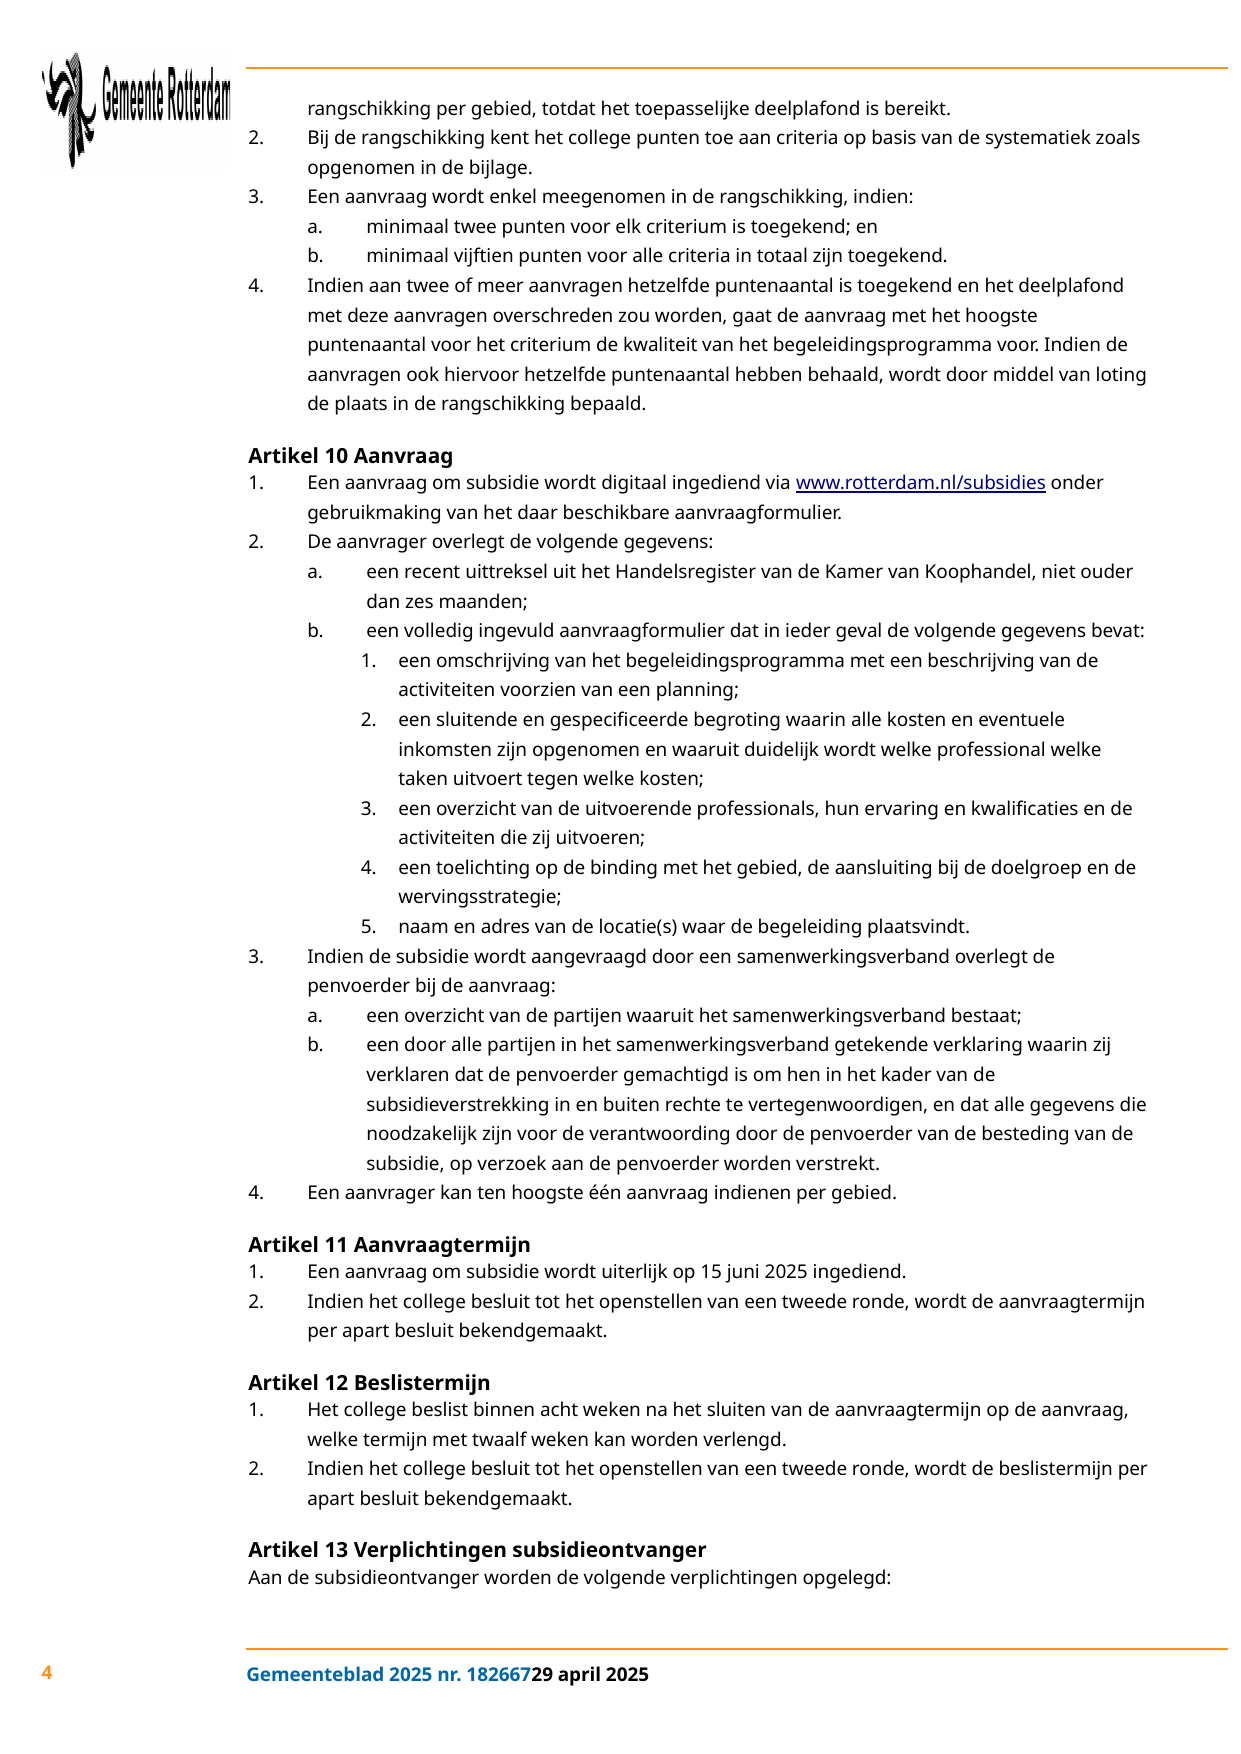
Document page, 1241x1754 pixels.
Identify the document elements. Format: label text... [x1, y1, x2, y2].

list Indien de subsidie wordt aangevraagd door een samenwerkingsverband overlegt de penvoerder bij de aanvraag: [248, 943, 1152, 998]
text Artikel 11 Aanvraagtermijn [248, 1230, 1152, 1258]
list Bij de rangschikking kent het college punten toe aan criteria op basis van de systematiek zoals opgenomen in de bijlage. [248, 124, 1152, 180]
list Indien het college besluit tot het openstellen van een tweede ronde, wordt de aanvraagtermijn per apart besluit bekendgemaakt. [248, 1288, 1152, 1343]
list Een aanvrager kan ten hoogste één aanvraag indienen per gebied. [248, 1179, 1152, 1205]
picture [41, 47, 231, 172]
list minimaal vijftien punten voor alle criteria in totaal zijn toegekend. [307, 243, 1152, 268]
list een volledig ingevuld aanvraagformulier dat in ieder geval de volgende gegevens bevat: [307, 617, 1152, 643]
list Een aanvraag om subsidie wordt uiterlijk op 15 juni 2025 ingediend. [248, 1258, 1152, 1284]
list Het college beslist binnen acht weken na het sluiten van de aanvraagtermijn op de aanvraag, welke termijn met twaalf weken kan worden verlengd. [248, 1396, 1152, 1452]
list een overzicht van de uitvoerende professionals, hun ervaring en kwalificaties en de activiteiten die zij uitvoeren; [361, 795, 1152, 850]
text Artikel 12 Beslistermijn [248, 1368, 1152, 1396]
list een recent uittreksel uit het Handelsregister van de Kamer van Koophandel, niet ouder dan zes maanden; [307, 558, 1152, 613]
text Aan de subsidieontvanger worden de volgende verplichtingen opgelegd: [248, 1564, 1152, 1590]
list rangschikking per gebied, totdat het toepasselijke deelplafond is bereikt. [248, 95, 1152, 121]
list een toelichting op de binding met het gebied, de aansluiting bij de doelgroep en de wervingsstrategie; [361, 854, 1152, 909]
list Indien aan twee of meer aanvragen hetzelfde puntenaantal is toegekend en het deelplafond met deze aanvragen overschreden zou worden, gaat de aanvraag met het hoogste puntenaantal voor het criterium de kwaliteit van het begeleidingsprogramma voor. Indien de aanvragen ook hiervoor hetzelfde puntenaantal hebben behaald, wordt door middel van loting de plaats in de rangschikking bepaald. [248, 272, 1152, 416]
list minimaal twee punten voor elk criterium is toegekend; en [307, 213, 1152, 239]
list Een aanvraag om subsidie wordt digitaal ingediend via www.rotterdam.nl/subsidies onder gebruikmaking van het daar beschikbare aanvraagformulier. [248, 469, 1152, 525]
list een sluitende en gespecificeerde begroting waarin alle kosten en eventuele inkomsten zijn opgenomen en waaruit duidelijk wordt welke professional welke taken uitvoert tegen welke kosten; [361, 706, 1152, 791]
list een omschrijving van het begeleidingsprogramma met een beschrijving van de activiteiten voorzien van een planning; [361, 647, 1152, 702]
list Een aanvraag wordt enkel meegenomen in de rangschikking, indien: [248, 183, 1152, 209]
list een door alle partijen in het samenwerkingsverband getekende verklaring waarin zij verklaren dat de penvoerder gemachtigd is om hen in het kader van de subsidieverstrekking in en buiten rechte te vertegenwoordigen, en dat alle gegevens die noodzakelijk zijn voor de verantwoording door de penvoerder van de besteding van de subsidie, op verzoek aan de penvoerder worden verstrekt. [307, 1032, 1152, 1176]
list De aanvrager overlegt de volgende gegevens: [248, 529, 1152, 554]
text Artikel 13 Verplichtingen subsidieontvanger [248, 1536, 1152, 1564]
list een overzicht van de partijen waaruit het samenwerkingsverband bestaat; [307, 1002, 1152, 1028]
list naam en adres van de locatie(s) waar de begeleiding plaatsvindt. [361, 913, 1152, 939]
list Indien het college besluit tot het openstellen van een tweede ronde, wordt de beslistermijn per apart besluit bekendgemaakt. [248, 1456, 1152, 1511]
text Artikel 10 Aanvraag [248, 441, 1152, 469]
